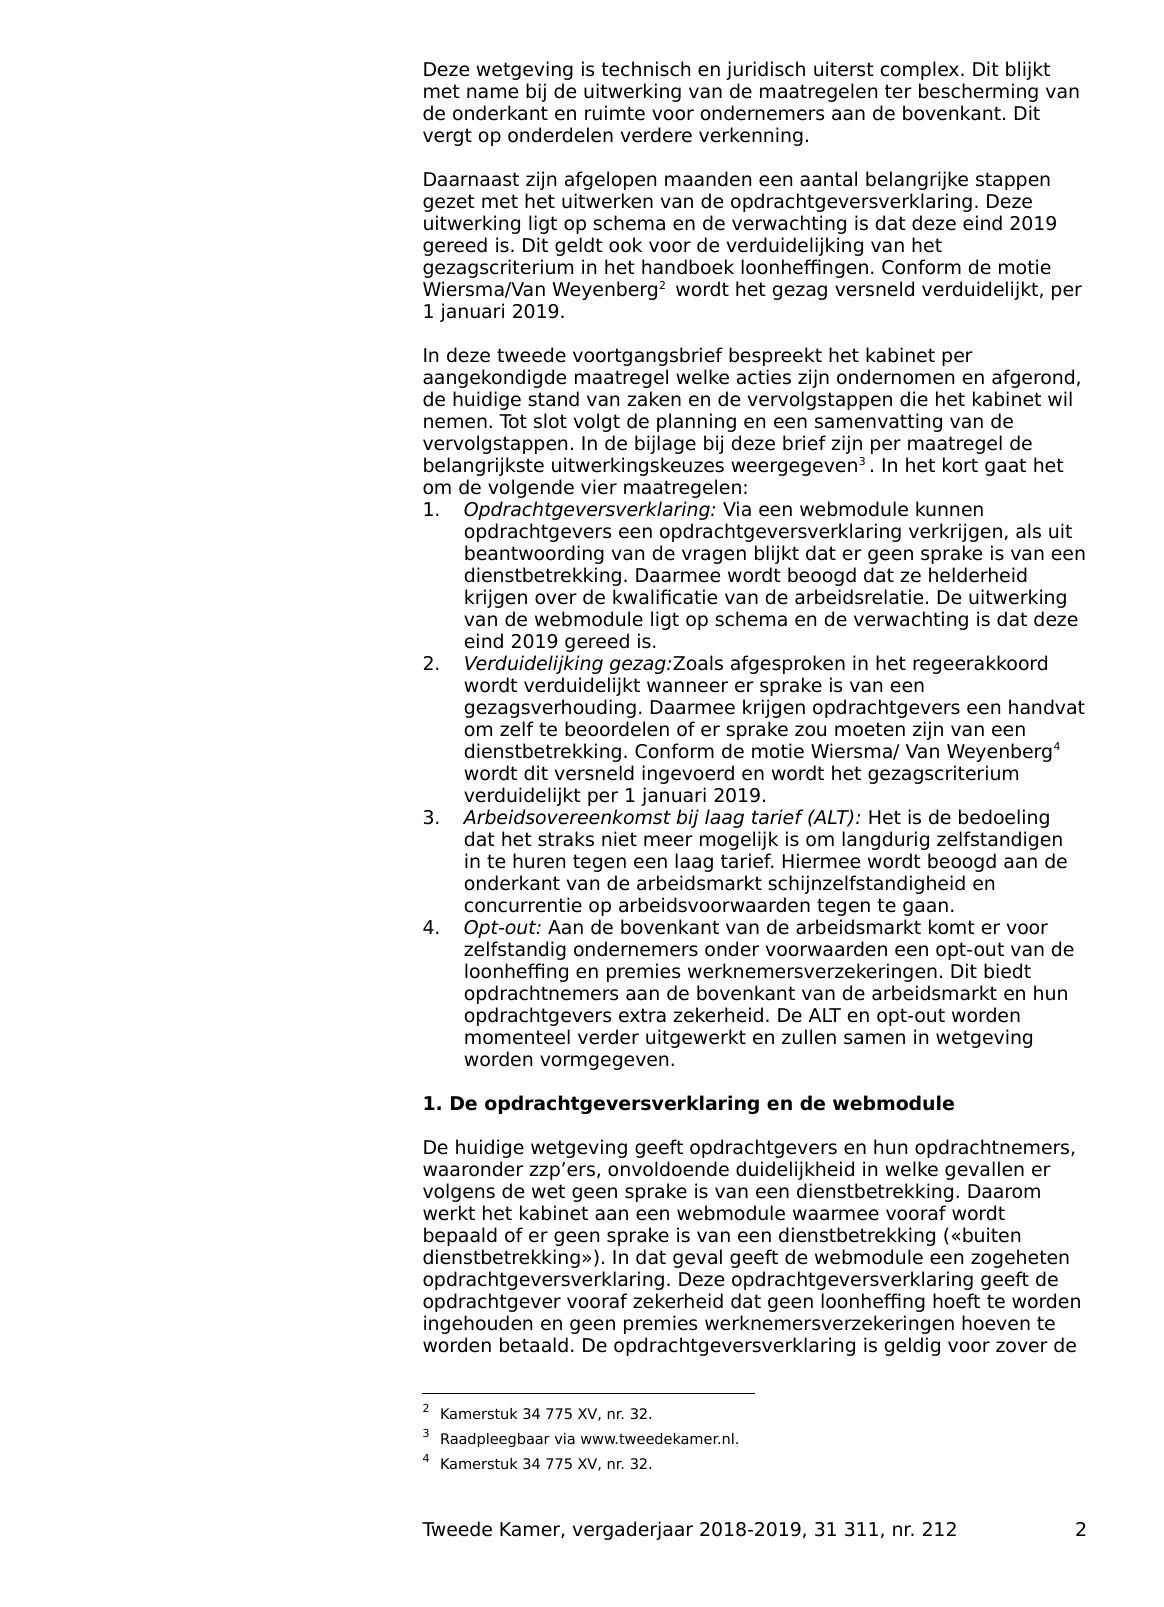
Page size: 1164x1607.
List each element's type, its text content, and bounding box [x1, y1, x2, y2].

text 2. Verduidelijking gezag:Zoals afgesproken in het regeerakkoord wordt verduidelijkt wanneer er sprake is van een gezagsverhouding. Daarmee krijgen opdrachtgevers een handvat om zelf te beoordelen of er sprake zou moeten zijn van een dienstbetrekking. Conform de motie Wiersma/ Van Weyenberg wordt dit versneld ingevoerd en wordt het gezagscriterium verduidelijkt per 1 januari 2019. [422, 653, 1087, 807]
subtitle 1. De opdrachtgeversverklaring en de webmodule [422, 1093, 1087, 1115]
text Daarnaast zijn afgelopen maanden een aantal belangrijke stappen gezet met het uitwerken van de opdrachtgeversverklaring. Deze uitwerking ligt op schema en de verwachting is dat deze eind 2019 gereed is. Dit geldt ook voor de verduidelijking van het gezagscriterium in het handboek loonheffingen. Conform de motie Wiersma/Van Weyenberg wordt het gezag versneld verduidelijkt, per 1 januari 2019. [422, 169, 1087, 323]
text Kamerstuk 34 775 XV, nr. 32. [422, 1402, 1087, 1424]
text Raadpleegbaar via www.tweedekamer.nl. [422, 1427, 1087, 1449]
text 4. Opt-out: Aan de bovenkant van de arbeidsmarkt komt er voor zelfstandig ondernemers onder voorwaarden een opt-out van de loonheffing en premies werknemersverzekeringen. Dit biedt opdrachtnemers aan de bovenkant van de arbeidsmarkt en hun opdrachtgevers extra zekerheid. De ALT en opt-out worden momenteel verder uitgewerkt en zullen samen in wetgeving worden vormgegeven. [422, 917, 1087, 1071]
text Kamerstuk 34 775 XV, nr. 32. [422, 1452, 1087, 1474]
text 1. Opdrachtgeversverklaring: Via een webmodule kunnen opdrachtgevers een opdrachtgeversverklaring verkrijgen, als uit beantwoording van de vragen blijkt dat er geen sprake is van een dienstbetrekking. Daarmee wordt beoogd dat ze helderheid krijgen over de kwalificatie van de arbeidsrelatie. De uitwerking van de webmodule ligt op schema en de verwachting is dat deze eind 2019 gereed is. [422, 499, 1087, 653]
text 3. Arbeidsovereenkomst bij laag tarief (ALT): Het is de bedoeling dat het straks niet meer mogelijk is om langdurig zelfstandigen in te huren tegen een laag tarief. Hiermee wordt beoogd aan de onderkant van de arbeidsmarkt schijnzelfstandigheid en concurrentie op arbeidsvoorwaarden tegen te gaan. [422, 807, 1087, 917]
text In deze tweede voortgangsbrief bespreekt het kabinet per aangekondigde maatregel welke acties zijn ondernomen en afgerond, de huidige stand van zaken en de vervolgstappen die het kabinet wil nemen. Tot slot volgt de planning en een samenvatting van de vervolgstappen. In de bijlage bij deze brief zijn per maatregel de belangrijkste uitwerkingskeuzes weergegeven. In het kort gaat het om de volgende vier maatregelen: [422, 345, 1087, 499]
text De huidige wetgeving geeft opdrachtgevers en hun opdrachtnemers, waaronder zzp’ers, onvoldoende duidelijkheid in welke gevallen er volgens de wet geen sprake is van een dienstbetrekking. Daarom werkt het kabinet aan een webmodule waarmee vooraf wordt bepaald of er geen sprake is van een dienstbetrekking («buiten dienstbetrekking»). In dat geval geeft de webmodule een zogeheten opdrachtgeversverklaring. Deze opdrachtgeversverklaring geeft de opdrachtgever vooraf zekerheid dat geen loonheffing hoeft te worden ingehouden en geen premies werknemersverzekeringen hoeven te worden betaald. De opdrachtgeversverklaring is geldig voor zover de [422, 1137, 1087, 1357]
text Deze wetgeving is technisch en juridisch uiterst complex. Dit blijkt met name bij de uitwerking van de maatregelen ter bescherming van de onderkant en ruimte voor ondernemers aan de bovenkant. Dit vergt op onderdelen verdere verkenning. [422, 59, 1087, 147]
